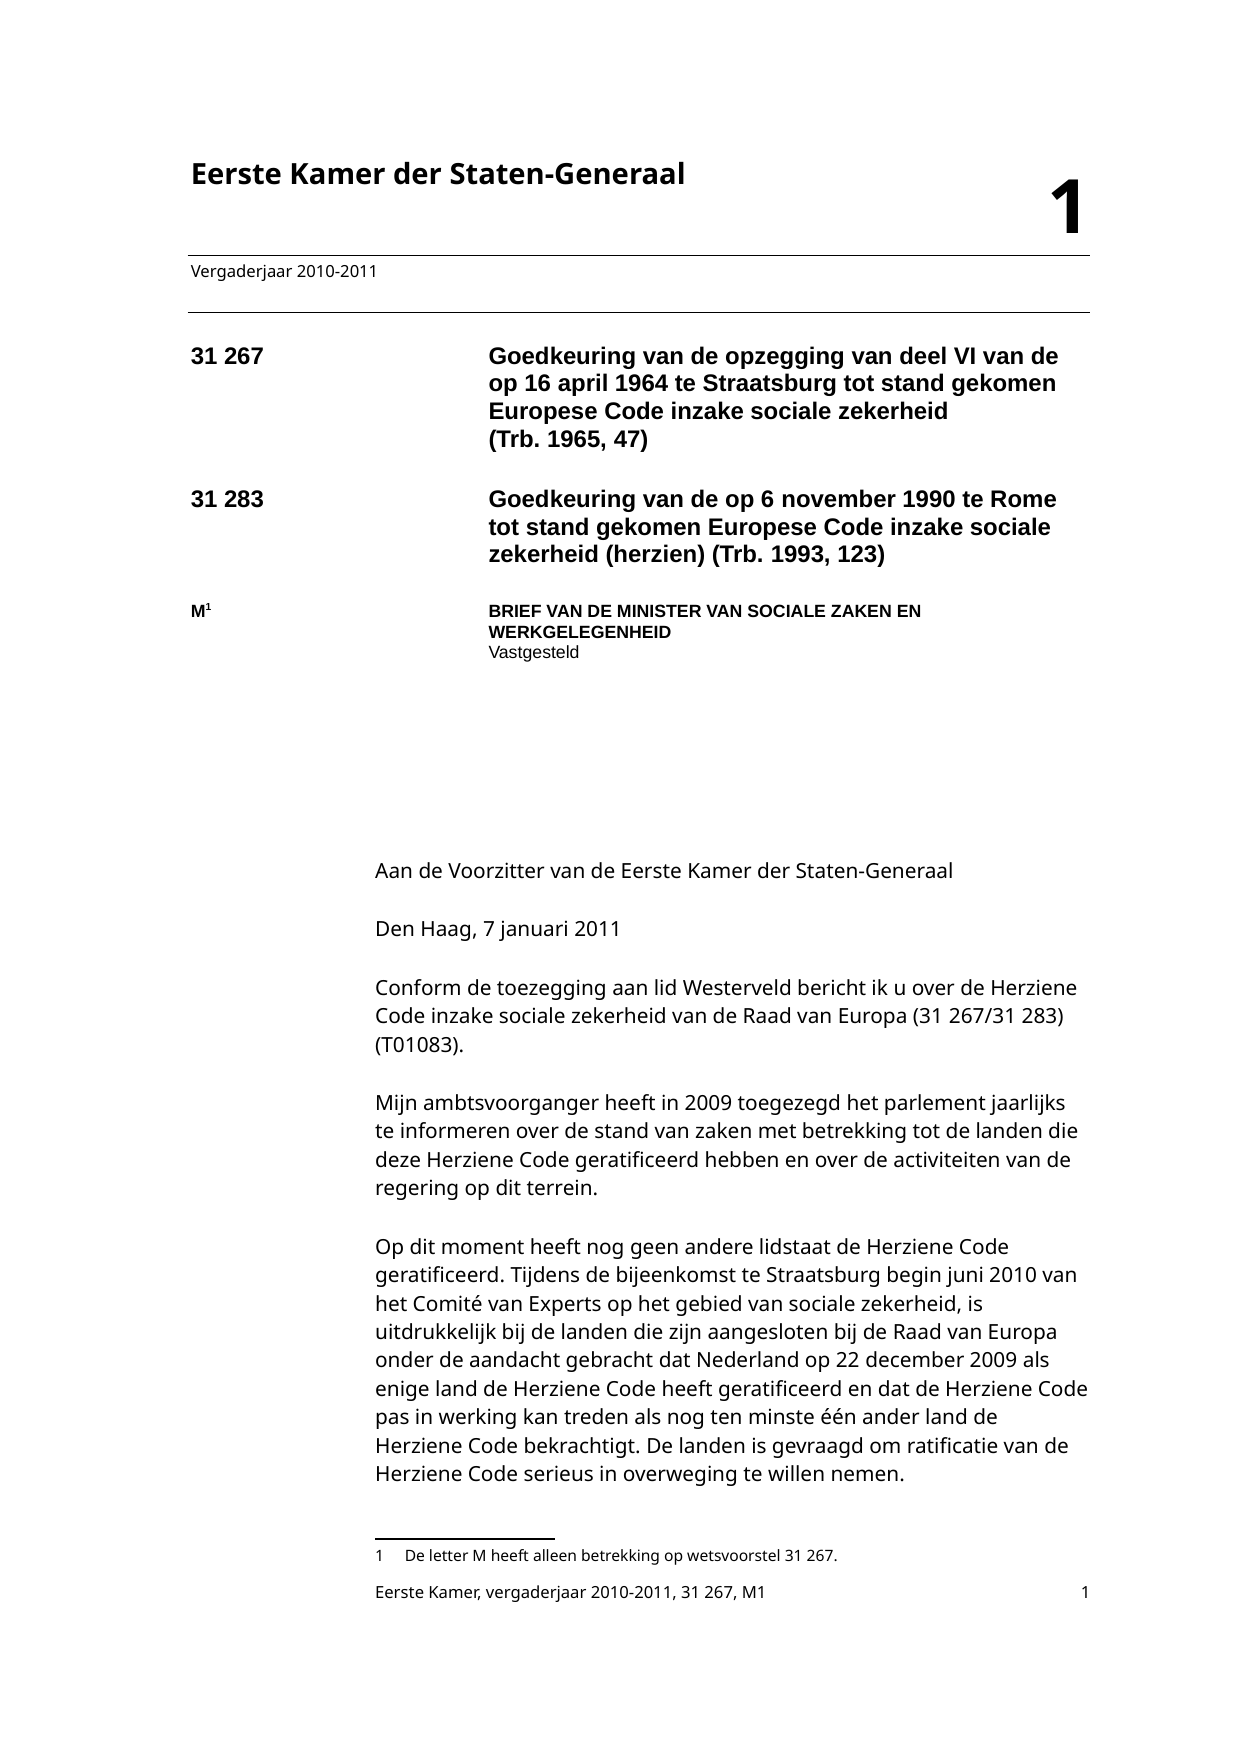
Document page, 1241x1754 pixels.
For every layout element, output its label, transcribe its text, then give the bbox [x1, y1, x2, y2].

table_cell BRIEF VAN DE MINISTER VAN SOCIALE ZAKEN EN WERKGELEGENHEID Vastgesteld [485, 598, 1090, 737]
table_cell 31 267 [188, 339, 485, 482]
table_cell Goedkeuring van de op 6 november 1990 te Rome tot stand gekomen Europese Code inzake sociale zekerheid (herzien) (Trb. 1993, 123) [485, 482, 1090, 598]
table_cell Goedkeuring van de opzegging van deel VI van de op 16 april 1964 te Straatsburg tot stand gekomen Europese Code inzake sociale zekerheid (Trb. 1965, 47) [485, 339, 1090, 482]
text Op dit moment heeft nog geen andere lidstaat de Herziene Code geratificeerd. Tijdens de bijeenkomst te Straatsburg begin juni 2010 van het Comité van Experts op het gebied van sociale zekerheid, is uitdrukkelijk bij de landen die zijn aangesloten bij de Raad van Europa onder de aandacht gebracht dat Nederland op 22 december 2009 als enige land de Herziene Code heeft geratificeerd en dat de Herziene Code pas in werking kan treden als nog ten minste één ander land de Herziene Code bekrachtigt. De landen is gevraagd om ratificatie van de Herziene Code serieus in overweging te willen nemen. [375, 1232, 1090, 1488]
table_cell [485, 313, 1090, 339]
table_cell 31 283 [188, 482, 485, 598]
table_header 1 [910, 150, 1090, 255]
text Aan de Voorzitter van de Eerste Kamer der Staten-Generaal [375, 856, 1090, 884]
table_cell [188, 313, 485, 339]
text Conform de toezegging aan lid Westerveld bericht ik u over de Herziene Code inzake sociale zekerheid van de Raad van Europa (31 267/31 283) (T01083). [375, 973, 1090, 1058]
table_cell M [188, 598, 485, 737]
table_cell Vergaderjaar 2010-2011 [188, 256, 485, 312]
table_header Eerste Kamer der Staten-Generaal [188, 150, 909, 255]
text Mijn ambtsvoorganger heeft in 2009 toegezegd het parlement jaarlijks te informeren over de stand van zaken met betrekking tot de landen die deze Herziene Code geratificeerd hebben en over de activiteiten van de regering op dit terrein. [375, 1088, 1090, 1202]
text Den Haag, 7 januari 2011 [375, 914, 1090, 943]
table_cell [485, 256, 1090, 312]
